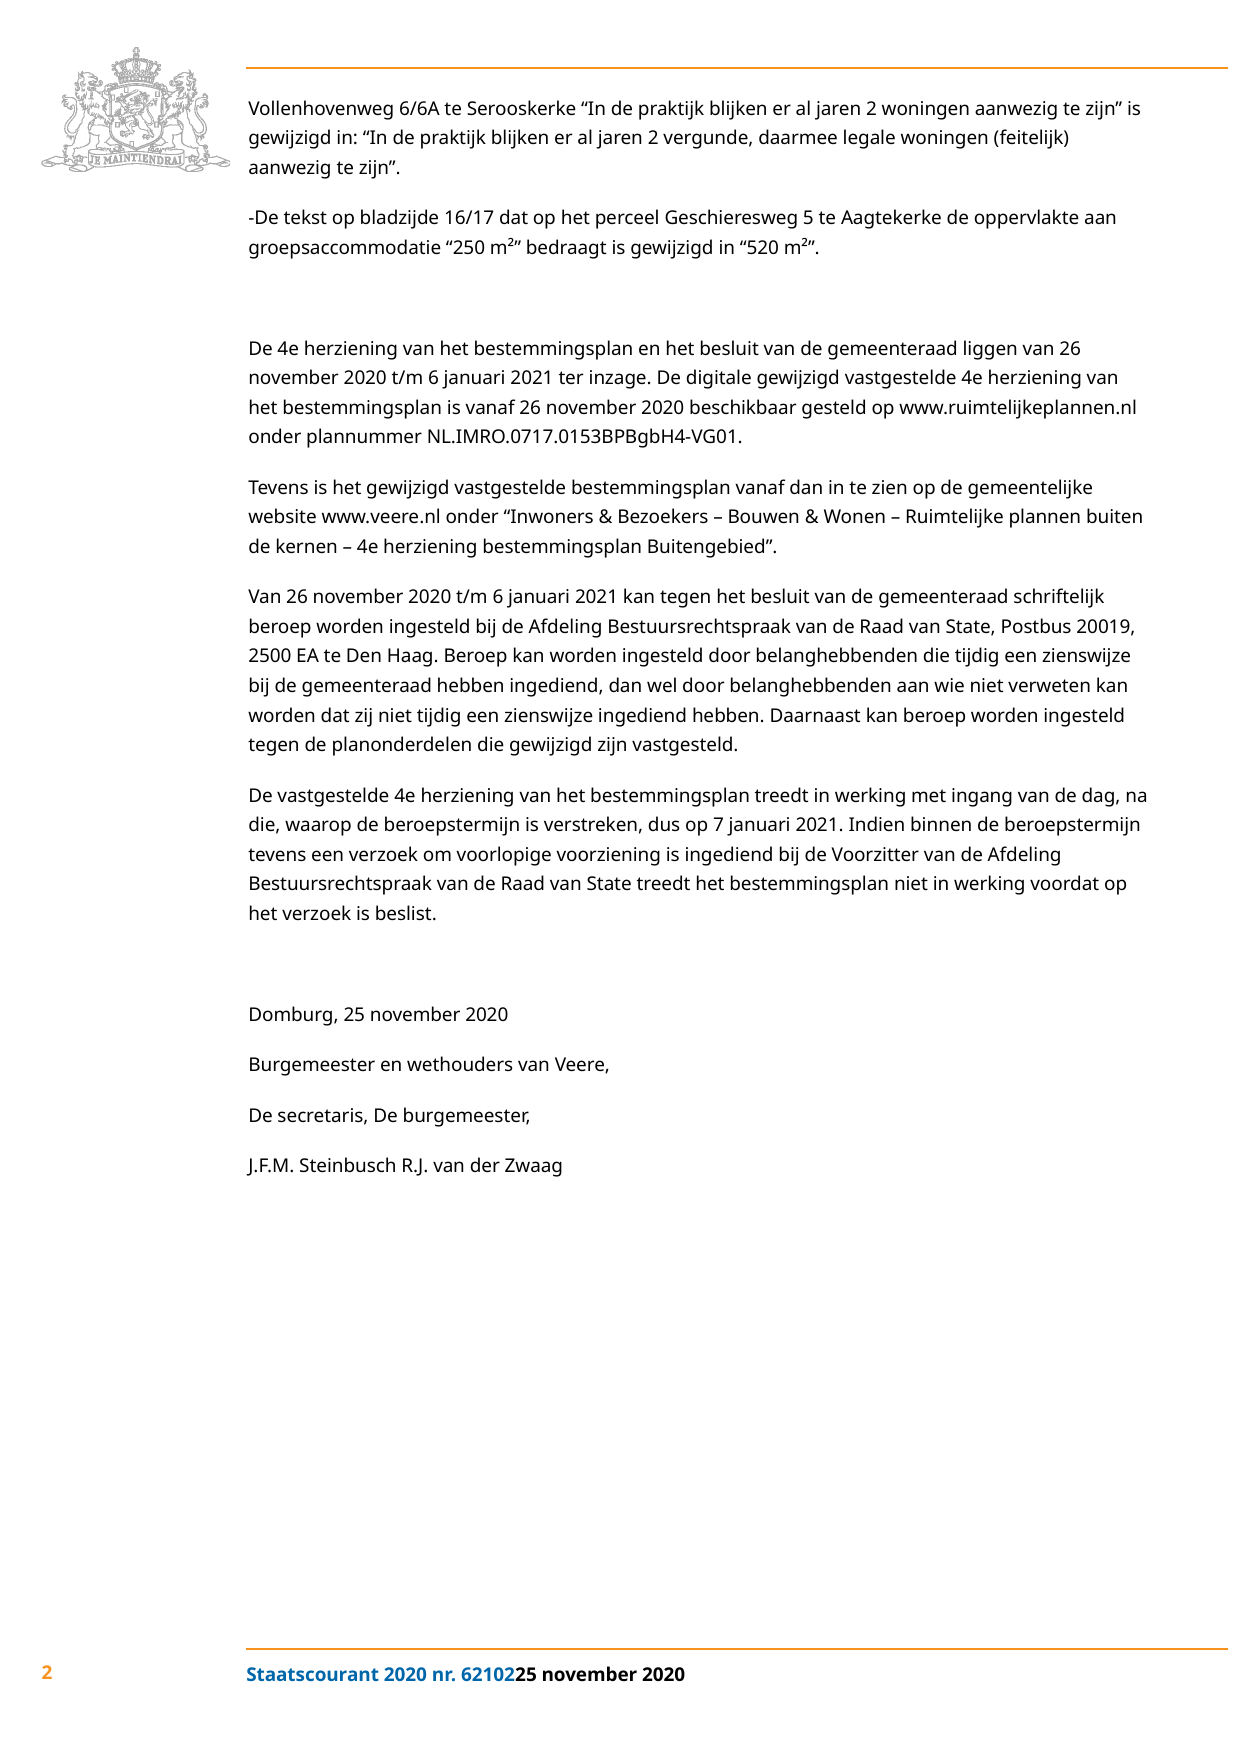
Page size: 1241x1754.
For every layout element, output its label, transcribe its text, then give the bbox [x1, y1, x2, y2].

text De 4e herziening van het bestemmingsplan en het besluit van de gemeenteraad liggen van 26 november 2020 t/m 6 januari 2021 ter inzage. De digitale gewijzigd vastgestelde 4e herziening van het bestemmingsplan is vanaf 26 november 2020 beschikbaar gesteld op www.ruimtelijkeplannen.nl onder plannummer NL.IMRO.0717.0153BPBgbH4-VG01. [248, 335, 1152, 449]
text Burgemeester en wethouders van Veere, [248, 1051, 1152, 1077]
text De vastgestelde 4e herziening van het bestemmingsplan treedt in werking met ingang van de dag, na die, waarop de beroepstermijn is verstreken, dus op 7 januari 2021. Indien binnen de beroepstermijn tevens een verzoek om voorlopige voorziening is ingediend bij de Voorzitter van de Afdeling Bestuursrechtspraak van de Raad van State treedt het bestemmingsplan niet in werking voordat op het verzoek is beslist. [248, 782, 1152, 926]
text Vollenhovenweg 6/6A te Serooskerke “In de praktijk blijken er al jaren 2 woningen aanwezig te zijn” is gewijzigd in: “In de praktijk blijken er al jaren 2 vergunde, daarmee legale woningen (feitelijk) aanwezig te zijn”. [248, 95, 1152, 180]
text Tevens is het gewijzigd vastgestelde bestemmingsplan vanaf dan in te zien op de gemeentelijke website www.veere.nl onder “Inwoners & Bezoekers – Bouwen & Wonen – Ruimtelijke plannen buiten de kernen – 4e herziening bestemmingsplan Buitengebied”. [248, 474, 1152, 559]
text Domburg, 25 november 2020 [248, 1001, 1152, 1027]
text J.F.M. Steinbusch R.J. van der Zwaag [248, 1152, 1152, 1178]
text -De tekst op bladzijde 16/17 dat op het perceel Geschieresweg 5 te Aagtekerke de oppervlakte aan groepsaccommodatie “250 m²” bedraagt is gewijzigd in “520 m²”. [248, 204, 1152, 260]
text Van 26 november 2020 t/m 6 januari 2021 kan tegen het besluit van de gemeenteraad schriftelijk beroep worden ingesteld bij de Afdeling Bestuursrechtspraak van de Raad van State, Postbus 20019, 2500 EA te Den Haag. Beroep kan worden ingesteld door belanghebbenden die tijdig een zienswijze bij de gemeenteraad hebben ingediend, dan wel door belanghebbenden aan wie niet verweten kan worden dat zij niet tijdig een zienswijze ingediend hebben. Daarnaast kan beroep worden ingesteld tegen de planonderdelen die gewijzigd zijn vastgesteld. [248, 583, 1152, 757]
picture [41, 47, 231, 172]
text De secretaris, De burgemeester, [248, 1102, 1152, 1128]
